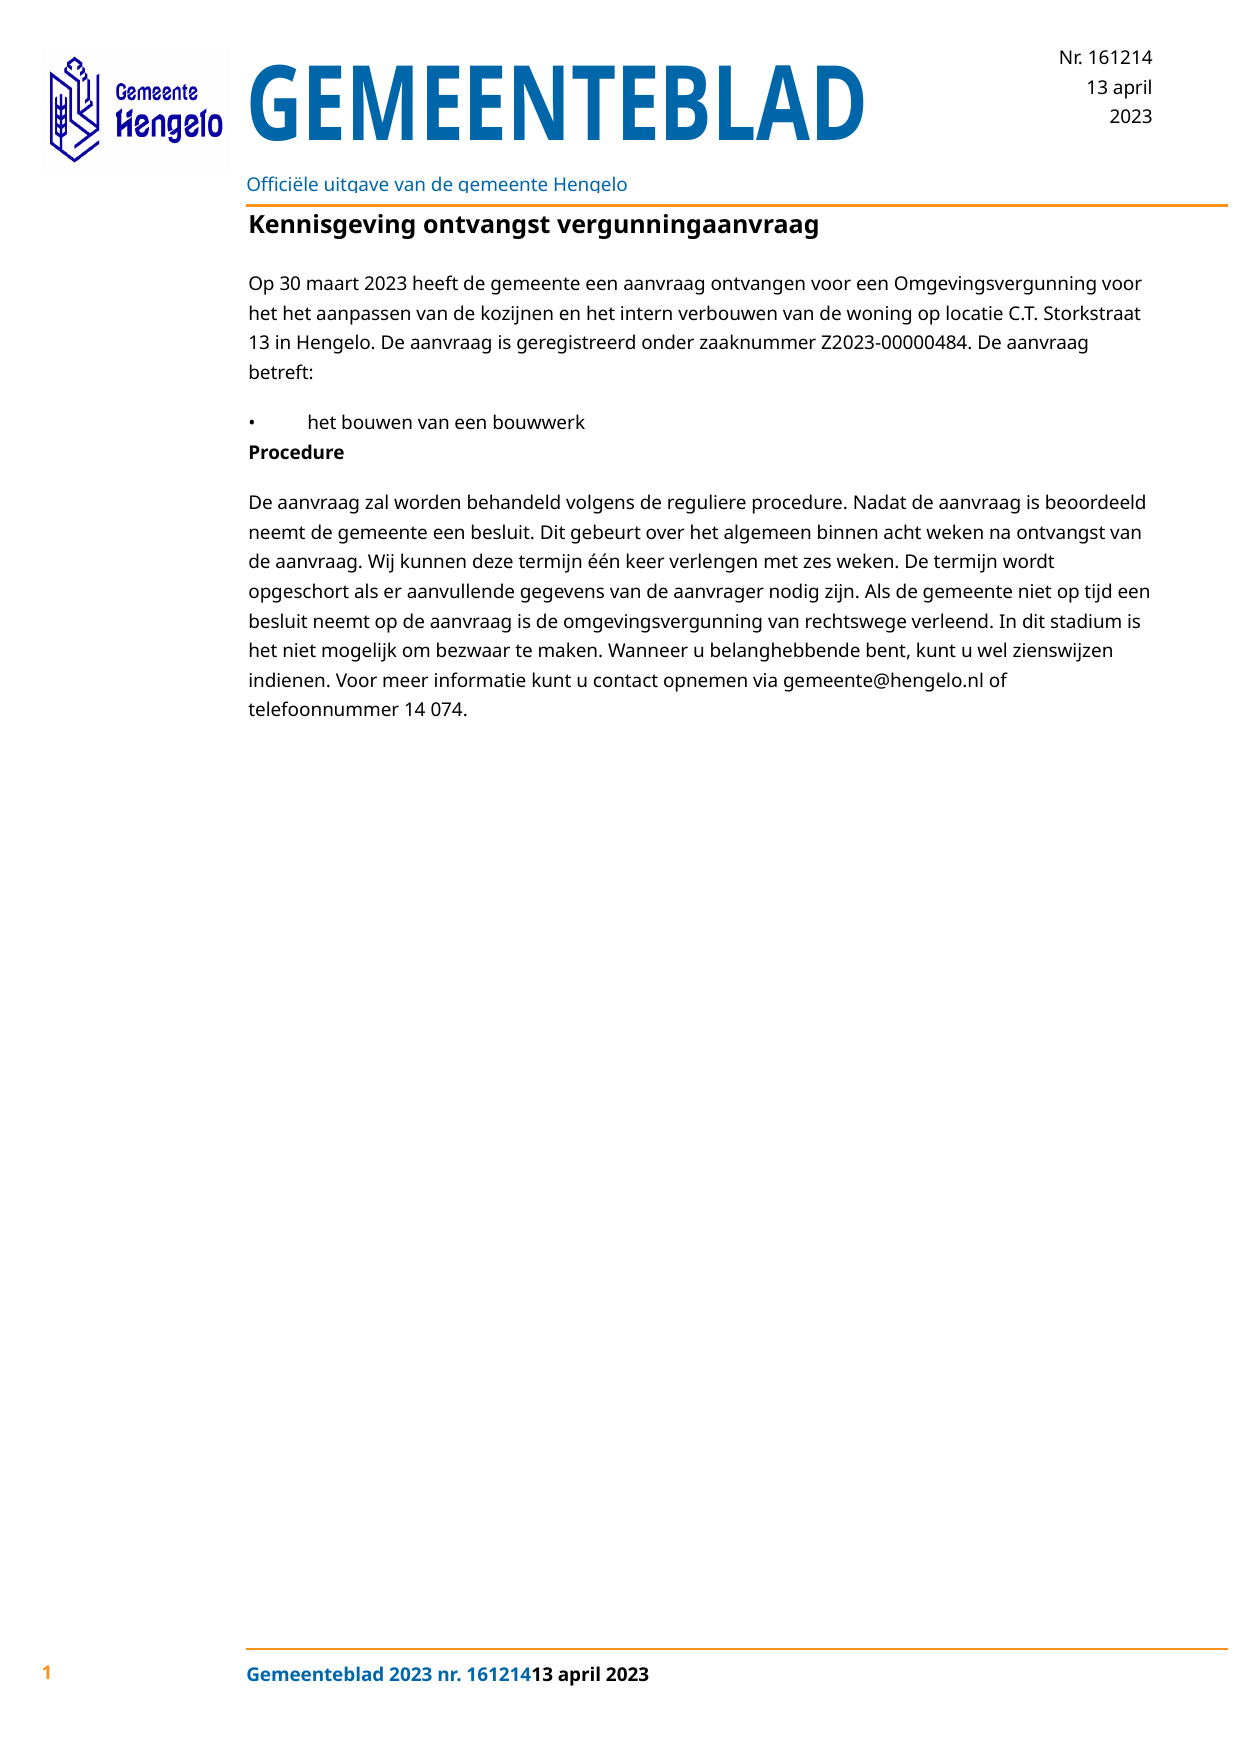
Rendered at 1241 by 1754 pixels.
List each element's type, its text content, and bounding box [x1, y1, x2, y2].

list het bouwen van een bouwwerk [248, 409, 1152, 435]
text Procedure [248, 439, 1152, 465]
text Op 30 maart 2023 heeft de gemeente een aanvraag ontvangen voor een Omgevingsvergunning voor het het aanpassen van de kozijnen en het intern verbouwen van de woning op locatie C.T. Storkstraat 13 in Hengelo. De aanvraag is geregistreerd onder zaaknummer Z2023-00000484. De aanvraag betreft: [248, 270, 1152, 385]
text De aanvraag zal worden behandeld volgens de reguliere procedure. Nadat de aanvraag is beoordeeld neemt de gemeente een besluit. Dit gebeurt over het algemeen binnen acht weken na ontvangst van de aanvraag. Wij kunnen deze termijn één keer verlengen met zes weken. De termijn wordt opgeschort als er aanvullende gegevens van de aanvrager nodig zijn. Als de gemeente niet op tijd een besluit neemt op de aanvraag is de omgevingsvergunning van rechtswege verleend. In dit stadium is het niet mogelijk om bezwaar te maken. Wanneer u belanghebbende bent, kunt u wel zienswijzen indienen. Voor meer informatie kunt u contact opnemen via gemeente@hengelo.nl of telefoonnummer 14 074. [248, 489, 1152, 722]
picture [41, 47, 231, 172]
text Kennisgeving ontvangst vergunningaanvraag [248, 207, 1152, 241]
